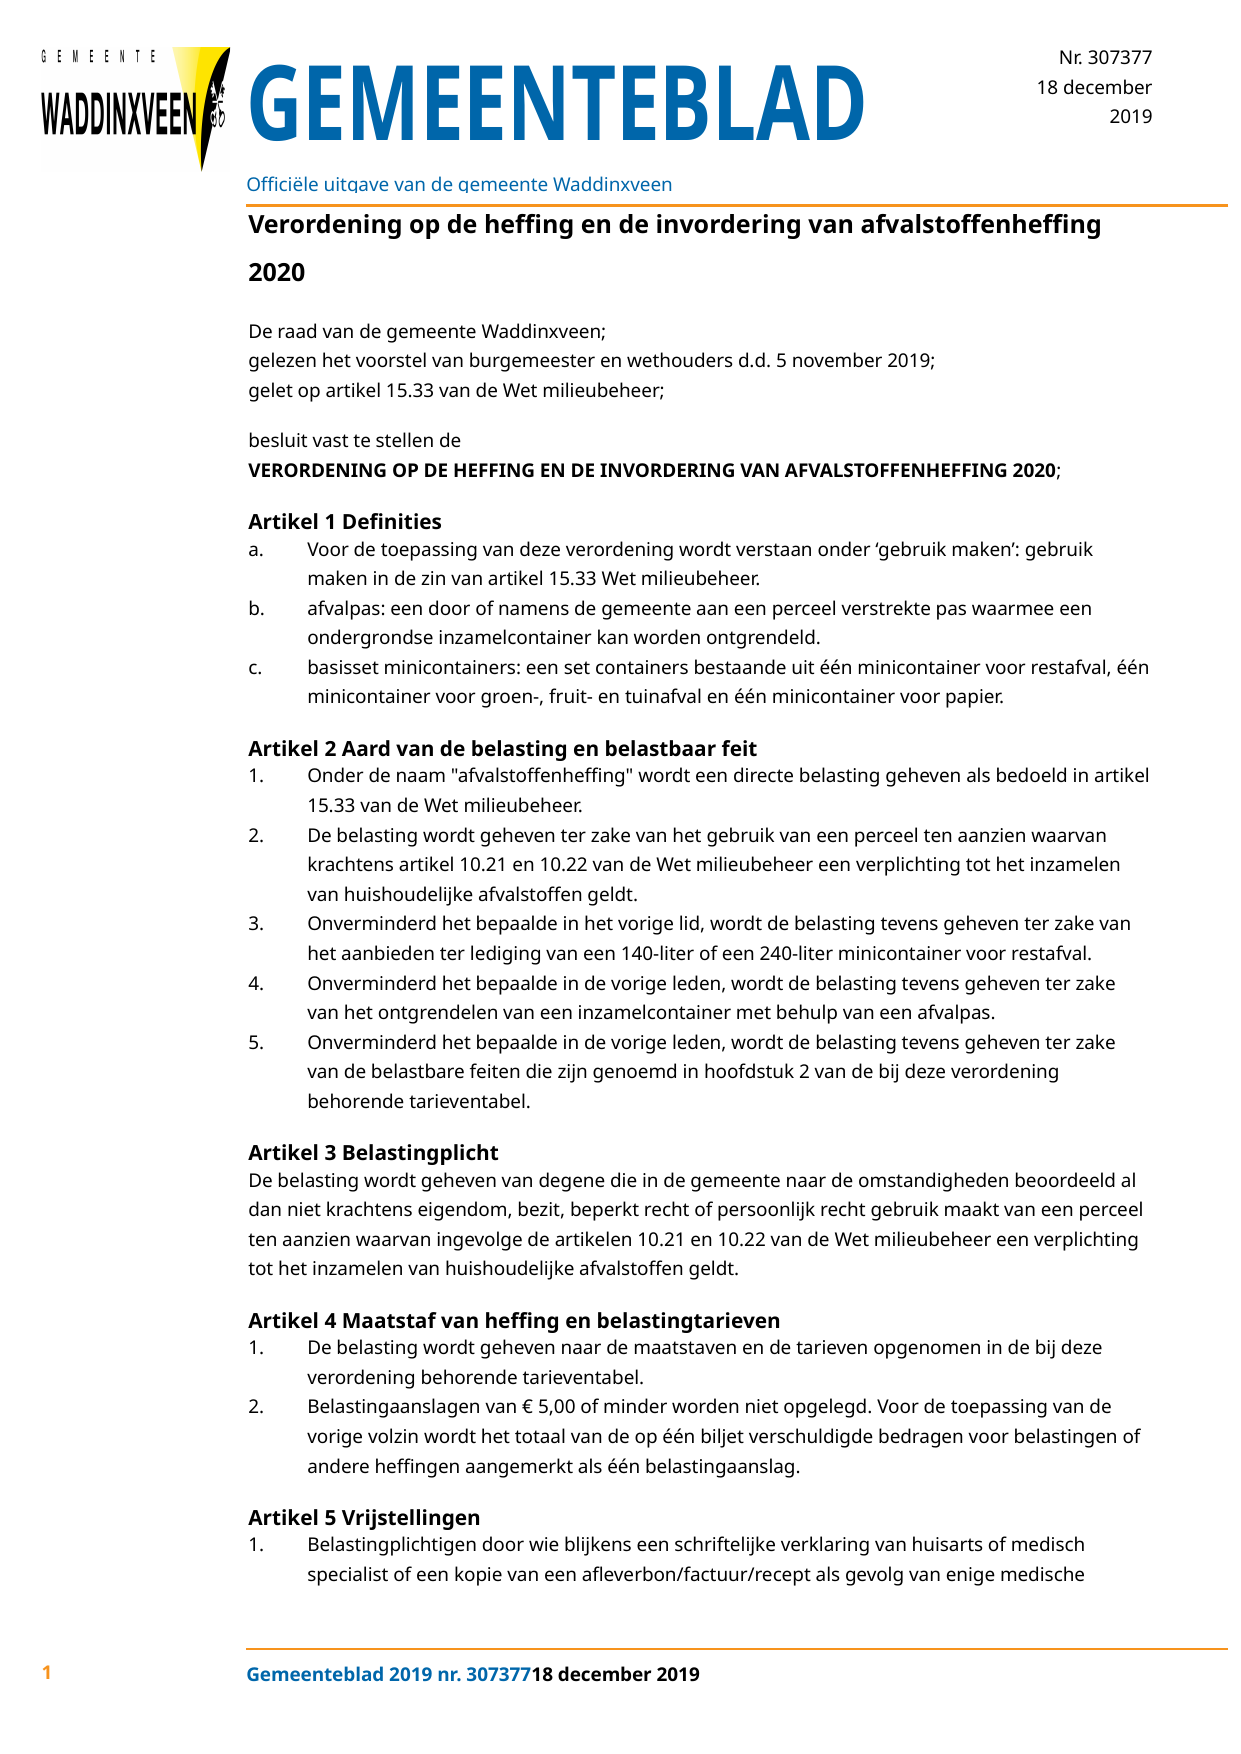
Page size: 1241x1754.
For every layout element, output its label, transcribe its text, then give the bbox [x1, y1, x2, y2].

list afvalpas: een door of namens de gemeente aan een perceel verstrekte pas waarmee een ondergrondse inzamelcontainer kan worden ontgrendeld. [248, 595, 1152, 650]
text Artikel 2 Aard van de belasting en belastbaar feit [248, 734, 1152, 763]
list Belastingplichtigen door wie blijkens een schriftelijke verklaring van huisarts of medisch specialist of een kopie van een afleverbon/factuur/recept als gevolg van enige medische [248, 1532, 1152, 1587]
text Artikel 5 Vrijstellingen [248, 1503, 1152, 1532]
list Belastingaanslagen van € 5,00 of minder worden niet opgelegd. Voor de toepassing van de vorige volzin wordt het totaal van de op één biljet verschuldigde bedragen voor belastingen of andere heffingen aangemerkt als één belastingaanslag. [248, 1394, 1152, 1478]
text Artikel 4 Maatstaf van heffing en belastingtarieven [248, 1306, 1152, 1334]
text De belasting wordt geheven van degene die in de gemeente naar de omstandigheden beoordeeld al dan niet krachtens eigendom, bezit, beperkt recht of persoonlijk recht gebruik maakt van een perceel ten aanzien waarvan ingevolge de artikelen 10.21 en 10.22 van de Wet milieubeheer een verplichting tot het inzamelen van huishoudelijke afvalstoffen geldt. [248, 1167, 1152, 1281]
list De belasting wordt geheven naar de maatstaven en de tarieven opgenomen in de bij deze verordening behorende tarieventabel. [248, 1334, 1152, 1390]
list basisset minicontainers: een set containers bestaande uit één minicontainer voor restafval, één minicontainer voor groen-, fruit- en tuinafval en één minicontainer voor papier. [248, 654, 1152, 709]
list Onverminderd het bepaalde in de vorige leden, wordt de belasting tevens geheven ter zake van de belastbare feiten die zijn genoemd in hoofdstuk 2 van de bij deze verordening behorende tarieventabel. [248, 1029, 1152, 1114]
list De belasting wordt geheven ter zake van het gebruik van een perceel ten aanzien waarvan krachtens artikel 10.21 en 10.22 van de Wet milieubeheer een verplichting tot het inzamelen van huishoudelijke afvalstoffen geldt. [248, 822, 1152, 907]
text besluit vast te stellen de [248, 427, 1152, 453]
list Onverminderd het bepaalde in het vorige lid, wordt de belasting tevens geheven ter zake van het aanbieden ter lediging van een 140-liter of een 240-liter minicontainer voor restafval. [248, 911, 1152, 966]
text Verordening op de heffing en de invordering van afvalstoffenheffing 2020 [248, 207, 1152, 288]
list Voor de toepassing van deze verordening wordt verstaan onder ‘gebruik maken’: gebruik maken in de zin van artikel 15.33 Wet milieubeheer. [248, 536, 1152, 591]
text VERORDENING OP DE HEFFING EN DE INVORDERING VAN AFVALSTOFFENHEFFING 2020; [248, 457, 1152, 483]
text gelet op artikel 15.33 van de Wet milieubeheer; [248, 377, 1152, 403]
list Onverminderd het bepaalde in de vorige leden, wordt de belasting tevens geheven ter zake van het ontgrendelen van een inzamelcontainer met behulp van een afvalpas. [248, 970, 1152, 1025]
text Artikel 3 Belastingplicht [248, 1138, 1152, 1167]
list Onder de naam "afvalstoffenheffing" wordt een directe belasting geheven als bedoeld in artikel 15.33 van de Wet milieubeheer. [248, 763, 1152, 818]
picture [41, 47, 231, 172]
text De raad van de gemeente Waddinxveen; [248, 318, 1152, 344]
text Artikel 1 Definities [248, 507, 1152, 536]
text gelezen het voorstel van burgemeester en wethouders d.d. 5 november 2019; [248, 347, 1152, 373]
